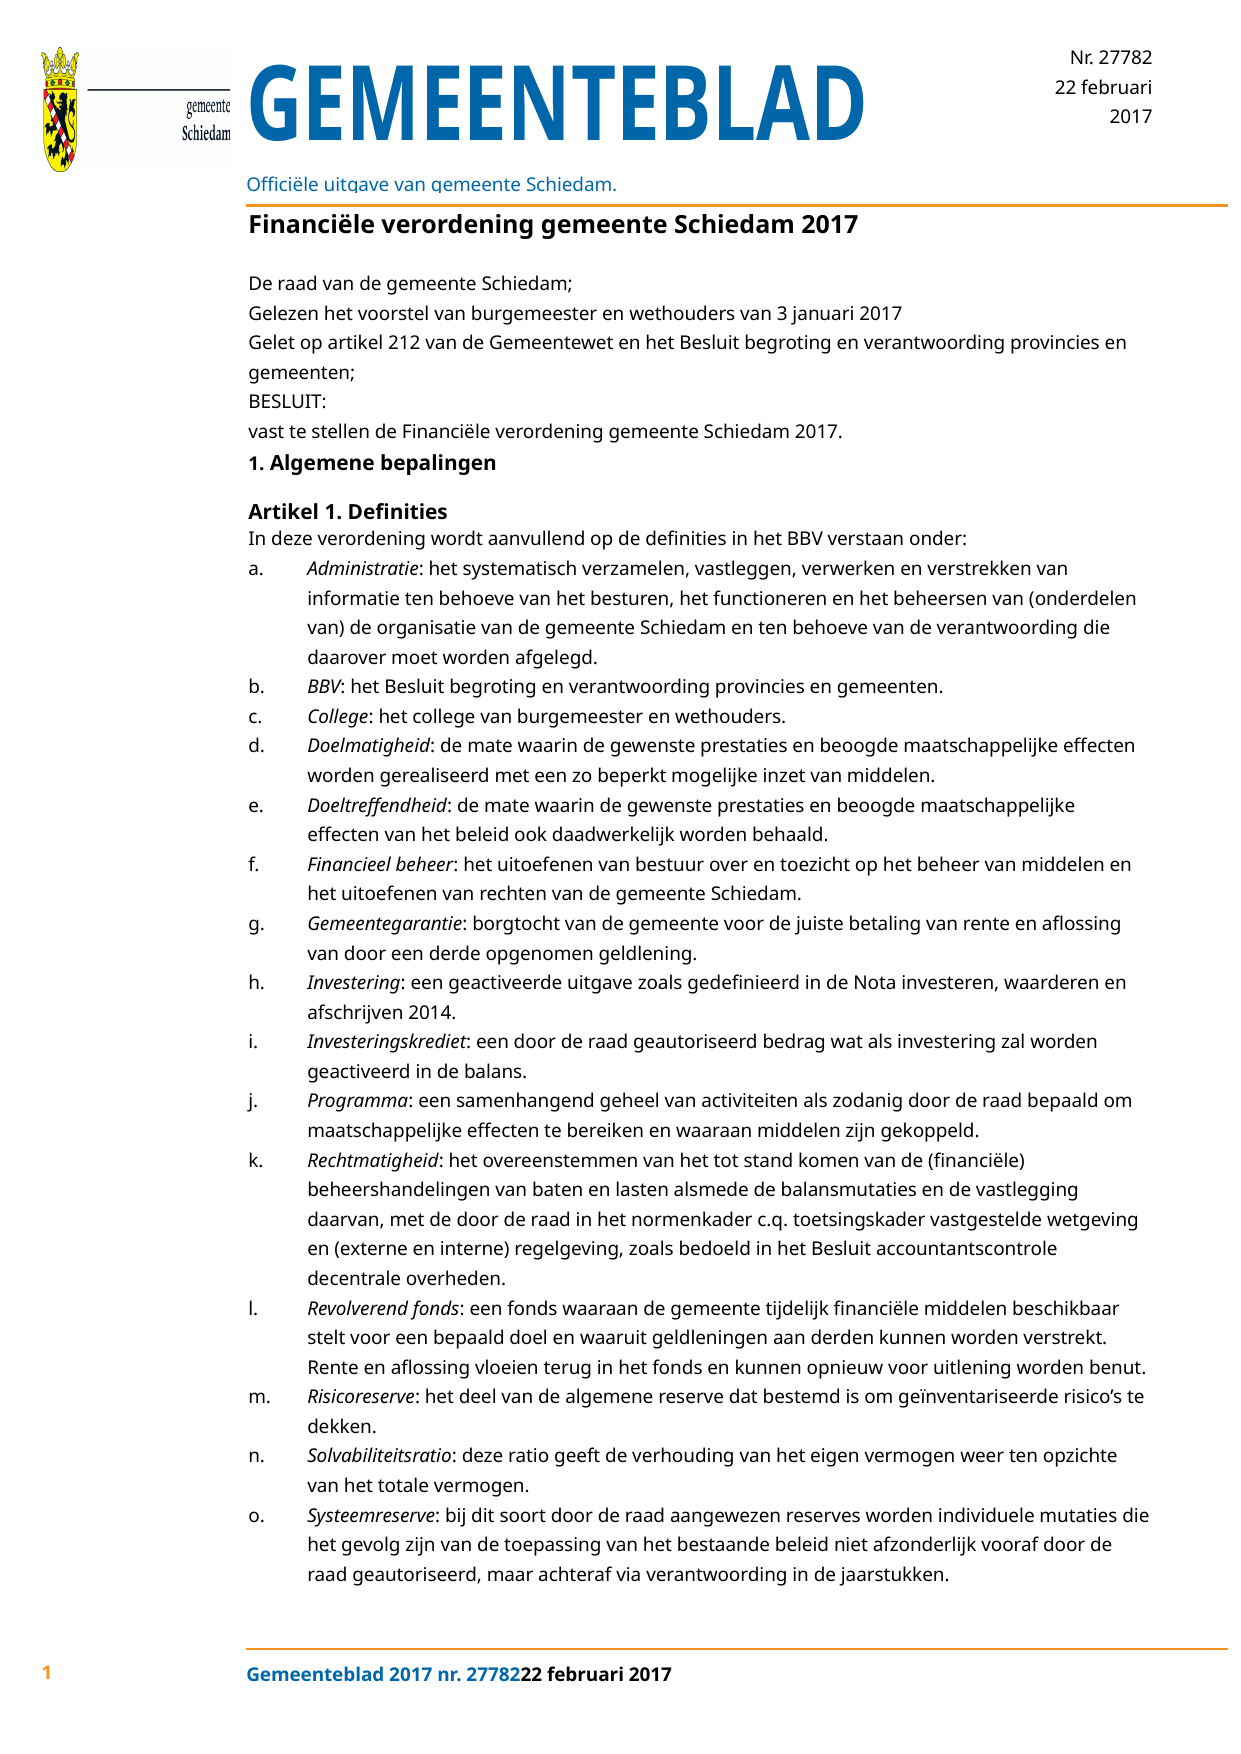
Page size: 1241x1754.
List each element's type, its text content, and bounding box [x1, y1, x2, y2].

list Gemeentegarantie: borgtocht van de gemeente voor de juiste betaling van rente en aflossing van door een derde opgenomen geldlening. [248, 910, 1152, 965]
list Doelmatigheid: de mate waarin de gewenste prestaties en beoogde maatschappelijke effecten worden gerealiseerd met een zo beperkt mogelijke inzet van middelen. [248, 733, 1152, 788]
text Gelezen het voorstel van burgemeester en wethouders van 3 januari 2017 [248, 300, 1152, 326]
text 1. Algemene bepalingen [248, 448, 1152, 476]
text Financiële verordening gemeente Schiedam 2017 [248, 207, 1152, 241]
list Financieel beheer: het uitoefenen van bestuur over en toezicht op het beheer van middelen en het uitoefenen van rechten van de gemeente Schiedam. [248, 851, 1152, 906]
list Administratie: het systematisch verzamelen, vastleggen, verwerken en verstrekken van informatie ten behoeve van het besturen, het functioneren en het beheersen van (onderdelen van) de organisatie van de gemeente Schiedam en ten behoeve van de verantwoording die daarover moet worden afgelegd. [248, 555, 1152, 669]
text In deze verordening wordt aanvullend op de definities in het BBV verstaan onder: [248, 526, 1152, 551]
text vast te stellen de Financiële verordening gemeente Schiedam 2017. [248, 418, 1152, 444]
list Solvabiliteitsratio: deze ratio geeft de verhouding van het eigen vermogen weer ten opzichte van het totale vermogen. [248, 1443, 1152, 1498]
list Revolverend fonds: een fonds waaraan de gemeente tijdelijk financiële middelen beschikbaar stelt voor een bepaald doel en waaruit geldleningen aan derden kunnen worden verstrekt. Rente en aflossing vloeien terug in het fonds en kunnen opnieuw voor uitlening worden benut. [248, 1295, 1152, 1379]
picture [41, 47, 231, 172]
text De raad van de gemeente Schiedam; [248, 270, 1152, 296]
list Programma: een samenhangend geheel van activiteiten als zodanig door de raad bepaald om maatschappelijke effecten te bereiken en waaraan middelen zijn gekoppeld. [248, 1088, 1152, 1143]
list Investering: een geactiveerde uitgave zoals gedefinieerd in de Nota investeren, waarderen en afschrijven 2014. [248, 969, 1152, 1024]
text Gelet op artikel 212 van de Gemeentewet en het Besluit begroting en verantwoording provincies en gemeenten; [248, 329, 1152, 385]
list Doeltreffendheid: de mate waarin de gewenste prestaties en beoogde maatschappelijke effecten van het beleid ook daadwerkelijk worden behaald. [248, 792, 1152, 847]
text BESLUIT: [248, 389, 1152, 414]
text Artikel 1. Definities [248, 497, 1152, 526]
list Rechtmatigheid: het overeenstemmen van het tot stand komen van de (financiële) beheershandelingen van baten en lasten alsmede de balansmutaties en de vastlegging daarvan, met de door de raad in het normenkader c.q. toetsingskader vastgestelde wetgeving en (externe en interne) regelgeving, zoals bedoeld in het Besluit accountantscontrole decentrale overheden. [248, 1147, 1152, 1291]
list Investeringskrediet: een door de raad geautoriseerd bedrag wat als investering zal worden geactiveerd in de balans. [248, 1028, 1152, 1084]
list BBV: het Besluit begroting en verantwoording provincies en gemeenten. [248, 673, 1152, 699]
list College: het college van burgemeester en wethouders. [248, 703, 1152, 729]
list Risicoreserve: het deel van de algemene reserve dat bestemd is om geïnventariseerde risico’s te dekken. [248, 1383, 1152, 1439]
list Systeemreserve: bij dit soort door de raad aangewezen reserves worden individuele mutaties die het gevolg zijn van de toepassing van het bestaande beleid niet afzonderlijk vooraf door de raad geautoriseerd, maar achteraf via verantwoording in de jaarstukken. [248, 1502, 1152, 1587]
